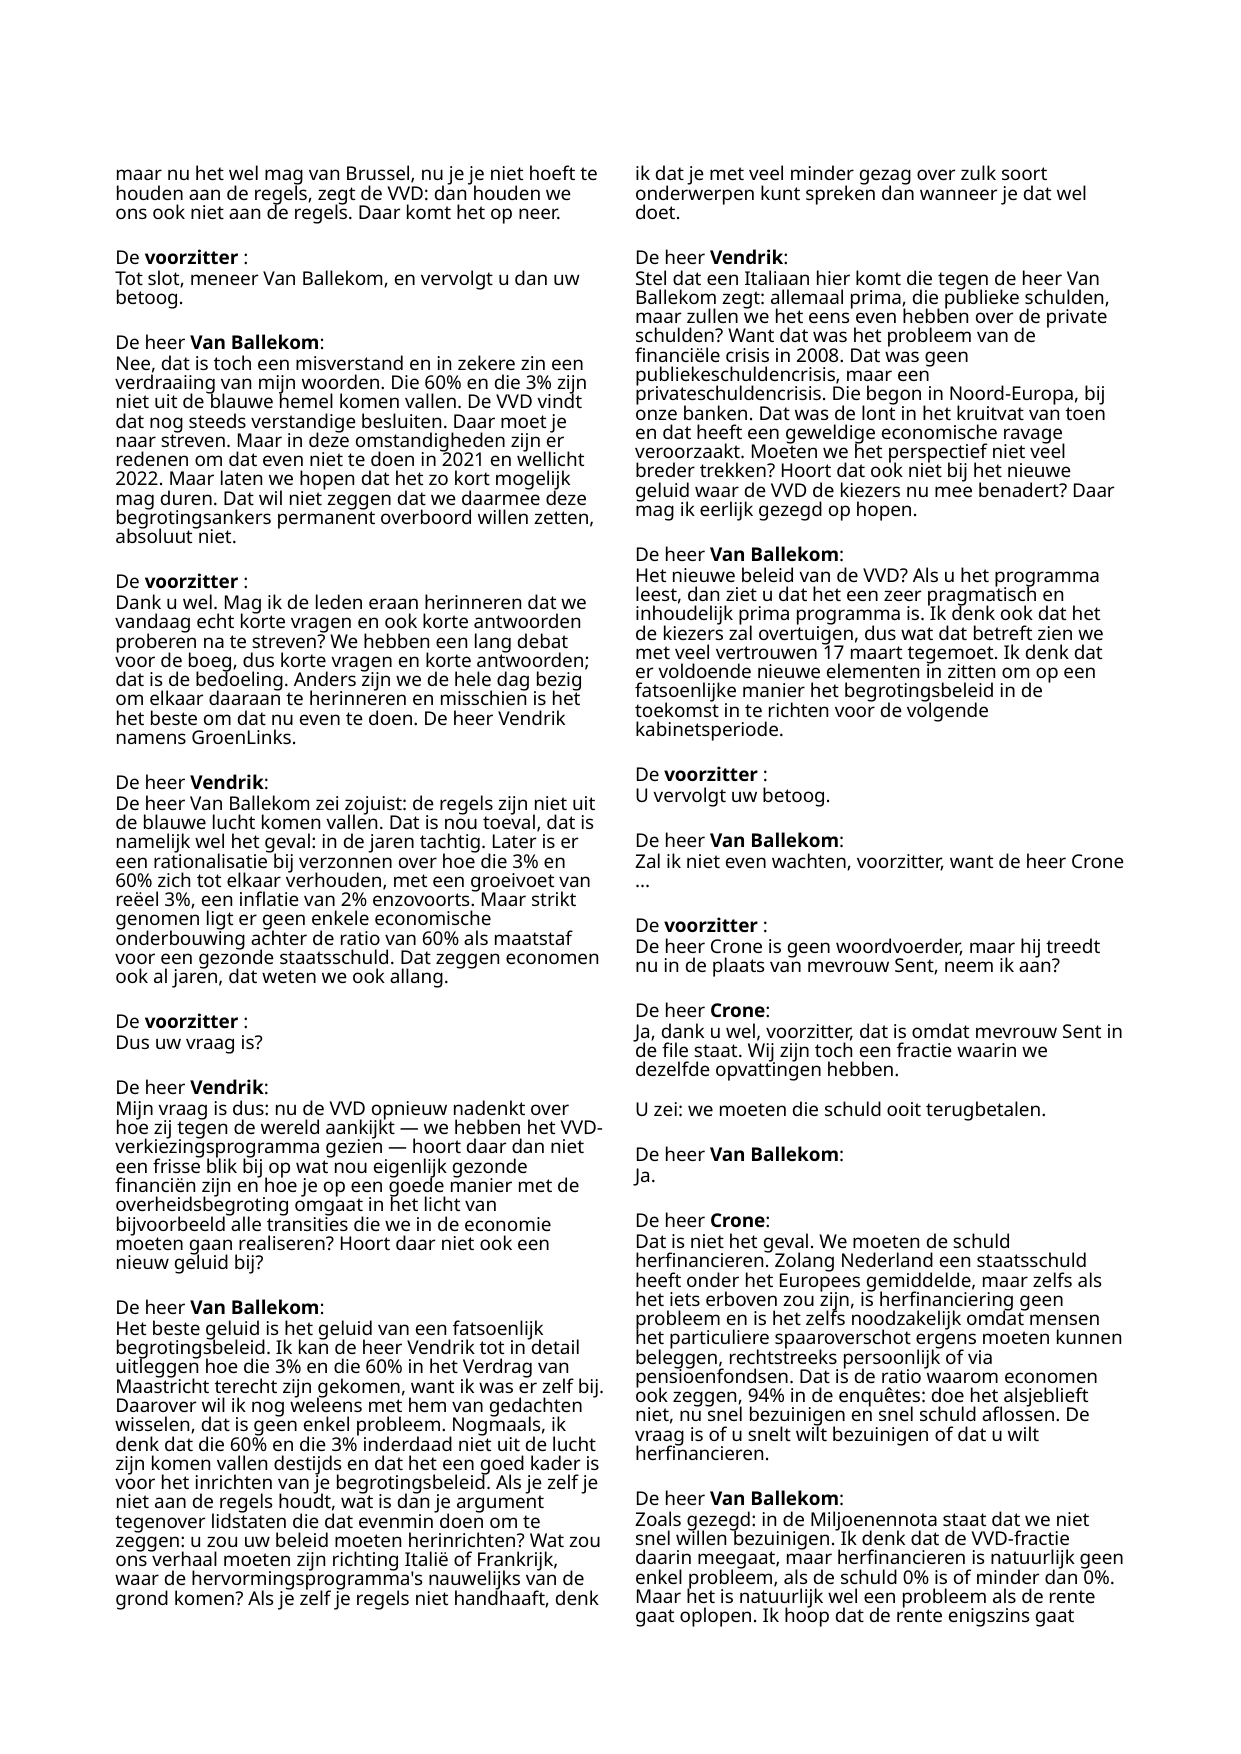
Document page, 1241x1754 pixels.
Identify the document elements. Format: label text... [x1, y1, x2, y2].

text Mijn vraag is dus: nu de VVD opnieuw nadenkt over hoe zij tegen de wereld aankijkt — we hebben het VVD-verkiezingsprogramma gezien — hoort daar dan niet een frisse blik bij op wat nou eigenlijk gezonde financiën zijn en hoe je op een goede manier met de overheidsbegroting omgaat in het licht van bijvoorbeeld alle transities die we in de economie moeten gaan realiseren? Hoort daar niet ook een nieuw geluid bij? [115, 1100, 605, 1273]
text Stel dat een Italiaan hier komt die tegen de heer Van Ballekom zegt: allemaal prima, die publieke schulden, maar zullen we het eens even hebben over de private schulden? Want dat was het probleem van de financiële crisis in 2008. Dat was geen publiekeschuldencrisis, maar een privateschuldencrisis. Die begon in Noord-Europa, bij onze banken. Dat was de lont in het kruitvat van toen en dat heeft een geweldige economische ravage veroorzaakt. Moeten we het perspectief niet veel breder trekken? Hoort dat ook niet bij het nieuwe geluid waar de VVD de kiezers nu mee benadert? Daar mag ik eerlijk gezegd op hopen. [635, 270, 1125, 520]
text De heer Van Ballekom: [115, 1294, 605, 1320]
text U zei: we moeten die schuld ooit terugbetalen. [635, 1101, 1125, 1121]
text De heer Vendrik: [115, 1074, 605, 1100]
text De voorzitter : [115, 568, 605, 594]
text De heer Crone: [635, 997, 1125, 1023]
text Dank u wel. Mag ik de leden eraan herinneren dat we vandaag echt korte vragen en ook korte antwoorden proberen na te streven? We hebben een lang debat voor de boeg, dus korte vragen en korte antwoorden; dat is de bedoeling. Anders zijn we de hele dag bezig om elkaar daaraan te herinneren en misschien is het het beste om dat nu even te doen. De heer Vendrik namens GroenLinks. [115, 594, 605, 748]
text Nee, dat is toch een misverstand en in zekere zin een verdraaiing van mijn woorden. Die 60% en die 3% zijn niet uit de blauwe hemel komen vallen. De VVD vindt dat nog steeds verstandige besluiten. Daar moet je naar streven. Maar in deze omstandigheden zijn er redenen om dat even niet te doen in 2021 en wellicht 2022. Maar laten we hopen dat het zo kort mogelijk mag duren. Dat wil niet zeggen dat we daarmee deze begrotingsankers permanent overboord willen zetten, absoluut niet. [115, 355, 605, 547]
text maar nu het wel mag van Brussel, nu je je niet hoeft te houden aan de regels, zegt de VVD: dan houden we ons ook niet aan de regels. Daar komt het op neer. [115, 165, 605, 223]
text De heer Van Ballekom: [635, 1485, 1125, 1511]
text De heer Van Ballekom: [635, 827, 1125, 853]
text De voorzitter : [635, 912, 1125, 938]
text Tot slot, meneer Van Ballekom, en vervolgt u dan uw betoog. [115, 270, 605, 308]
text De heer Van Ballekom: [115, 329, 605, 355]
text Zoals gezegd: in de Miljoenennota staat dat we niet snel willen bezuinigen. Ik denk dat de VVD-fractie daarin meegaat, maar herfinancieren is natuurlijk geen enkel probleem, als de schuld 0% is of minder dan 0%. Maar het is natuurlijk wel een probleem als de rente gaat oplopen. Ik hoop dat de rente enigszins gaat [635, 1511, 1125, 1626]
text ik dat je met veel minder gezag over zulk soort onderwerpen kunt spreken dan wanneer je dat wel doet. [635, 165, 1125, 223]
text Het beste geluid is het geluid van een fatsoenlijk begrotingsbeleid. Ik kan de heer Vendrik tot in detail uitleggen hoe die 3% en die 60% in het Verdrag van Maastricht terecht zijn gekomen, want ik was er zelf bij. Daarover wil ik nog weleens met hem van gedachten wisselen, dat is geen enkel probleem. Nogmaals, ik denk dat die 60% en die 3% inderdaad niet uit de lucht zijn komen vallen destijds en dat het een goed kader is voor het inrichten van je begrotingsbeleid. Als je zelf je niet aan de regels houdt, wat is dan je argument tegenover lidstaten die dat evenmin doen om te zeggen: u zou uw beleid moeten herinrichten? Wat zou ons verhaal moeten zijn richting Italië of Frankrijk, waar de hervormingsprogramma's nauwelijks van de grond komen? Als je zelf je regels niet handhaaft, denk [115, 1320, 605, 1609]
text De heer Crone is geen woordvoerder, maar hij treedt nu in de plaats van mevrouw Sent, neem ik aan? [635, 938, 1125, 976]
text De voorzitter : [635, 761, 1125, 787]
text U vervolgt uw betoog. [635, 787, 1125, 806]
text Dus uw vraag is? [115, 1034, 605, 1053]
text De heer Crone: [635, 1207, 1125, 1233]
text Ja. [635, 1167, 1125, 1186]
text De heer Van Ballekom zei zojuist: de regels zijn niet uit de blauwe lucht komen vallen. Dat is nou toeval, dat is namelijk wel het geval: in de jaren tachtig. Later is er een rationalisatie bij verzonnen over hoe die 3% en 60% zich tot elkaar verhouden, met een groeivoet van reëel 3%, een inflatie van 2% enzovoorts. Maar strikt genomen ligt er geen enkele economische onderbouwing achter de ratio van 60% als maatstaf voor een gezonde staatsschuld. Dat zeggen economen ook al jaren, dat weten we ook allang. [115, 795, 605, 987]
text De voorzitter : [115, 1008, 605, 1034]
text De heer Van Ballekom: [635, 1141, 1125, 1167]
text Zal ik niet even wachten, voorzitter, want de heer Crone ... [635, 853, 1125, 891]
text De heer Van Ballekom: [635, 541, 1125, 567]
text Dat is niet het geval. We moeten de schuld herfinancieren. Zolang Nederland een staatsschuld heeft onder het Europees gemiddelde, maar zelfs als het iets erboven zou zijn, is herfinanciering geen probleem en is het zelfs noodzakelijk omdat mensen het particuliere spaaroverschot ergens moeten kunnen beleggen, rechtstreeks persoonlijk of via pensioenfondsen. Dat is de ratio waarom economen ook zeggen, 94% in de enquêtes: doe het alsjeblieft niet, nu snel bezuinigen en snel schuld aflossen. De vraag is of u snelt wilt bezuinigen of dat u wilt herfinancieren. [635, 1233, 1125, 1464]
text Ja, dank u wel, voorzitter, dat is omdat mevrouw Sent in de file staat. Wij zijn toch een fractie waarin we dezelfde opvattingen hebben. [635, 1023, 1125, 1081]
text Het nieuwe beleid van de VVD? Als u het programma leest, dan ziet u dat het een zeer pragmatisch en inhoudelijk prima programma is. Ik denk ook dat het de kiezers zal overtuigen, dus wat dat betreft zien we met veel vertrouwen 17 maart tegemoet. Ik denk dat er voldoende nieuwe elementen in zitten om op een fatsoenlijke manier het begrotingsbeleid in de toekomst in te richten voor de volgende kabinetsperiode. [635, 567, 1125, 740]
text De heer Vendrik: [635, 244, 1125, 270]
text De heer Vendrik: [115, 769, 605, 795]
text De voorzitter : [115, 244, 605, 270]
